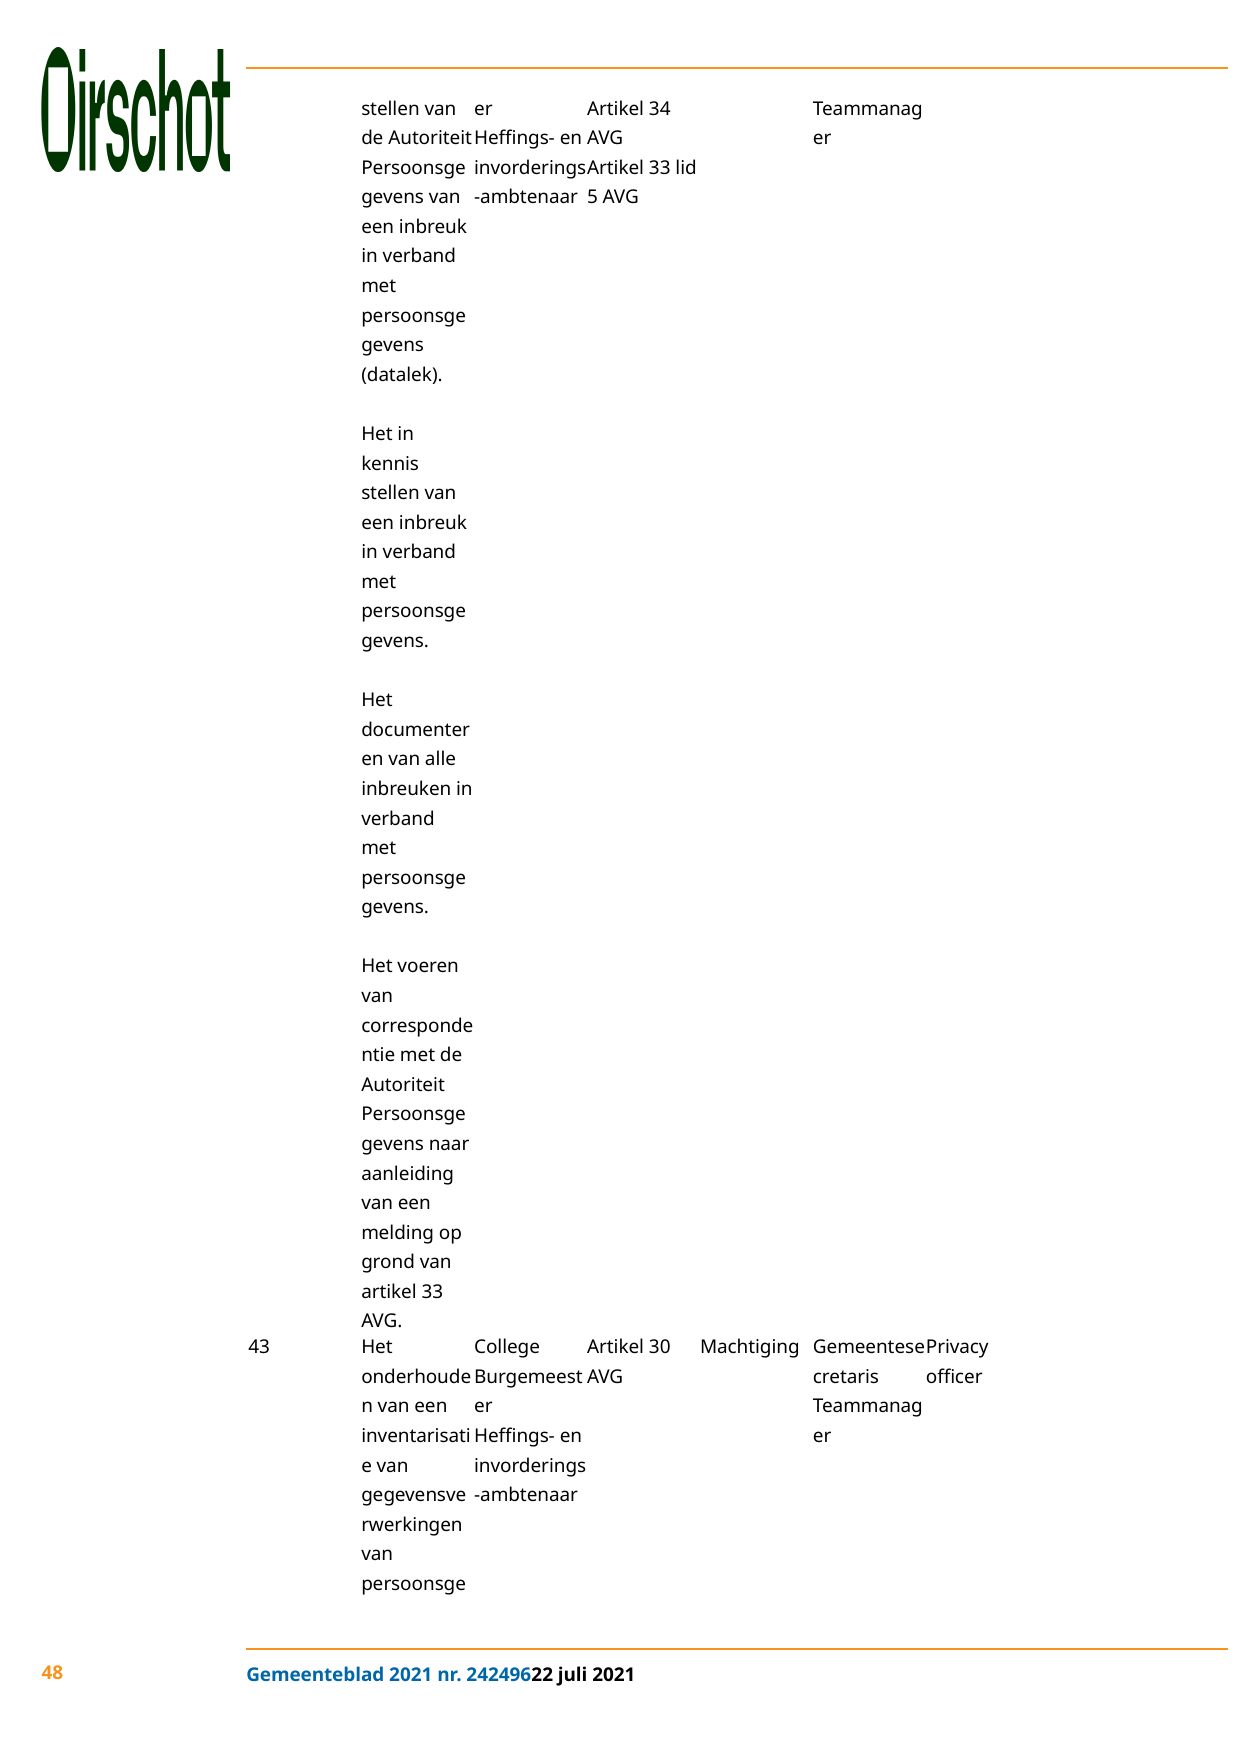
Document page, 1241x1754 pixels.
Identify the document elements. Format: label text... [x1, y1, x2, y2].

table_cell [1039, 1334, 1152, 1596]
table_cell [700, 95, 813, 1333]
table_cell Het onderhouden van een inventarisatie van gegevensverwerkingen van persoonsge [361, 1334, 474, 1596]
table_cell Teammanager [813, 95, 926, 1333]
table_cell College Burgemeester Heffings- en invorderings-ambtenaar [474, 1334, 587, 1596]
table_cell Artikel 30 AVG [587, 1334, 700, 1596]
table_cell [1039, 95, 1152, 1333]
table_cell er Heffings- en invorderings-ambtenaar [474, 95, 587, 1333]
picture [41, 47, 231, 172]
table_cell Gemeentesecretaris Teammanager [813, 1334, 926, 1596]
table_cell [926, 95, 1038, 1333]
table_cell Artikel 34 AVG Artikel 33 lid 5 AVG [587, 95, 700, 1333]
table_cell stellen van de Autoriteit Persoonsgegevens van een inbreuk in verband met persoonsgegevens (datalek). Het in kennis stellen van een inbreuk in verband met persoonsgegevens. Het documenteren van alle inbreuken in verband met persoonsgegevens. Het voeren van correspondentie met de Autoriteit Persoonsgegevens naar aanleiding van een melding op grond van artikel 33 AVG. [361, 95, 474, 1333]
table_cell Machtiging [700, 1334, 813, 1596]
table_cell [248, 95, 361, 1333]
table_cell Privacy officer [926, 1334, 1038, 1596]
table_cell 43 [248, 1334, 361, 1596]
